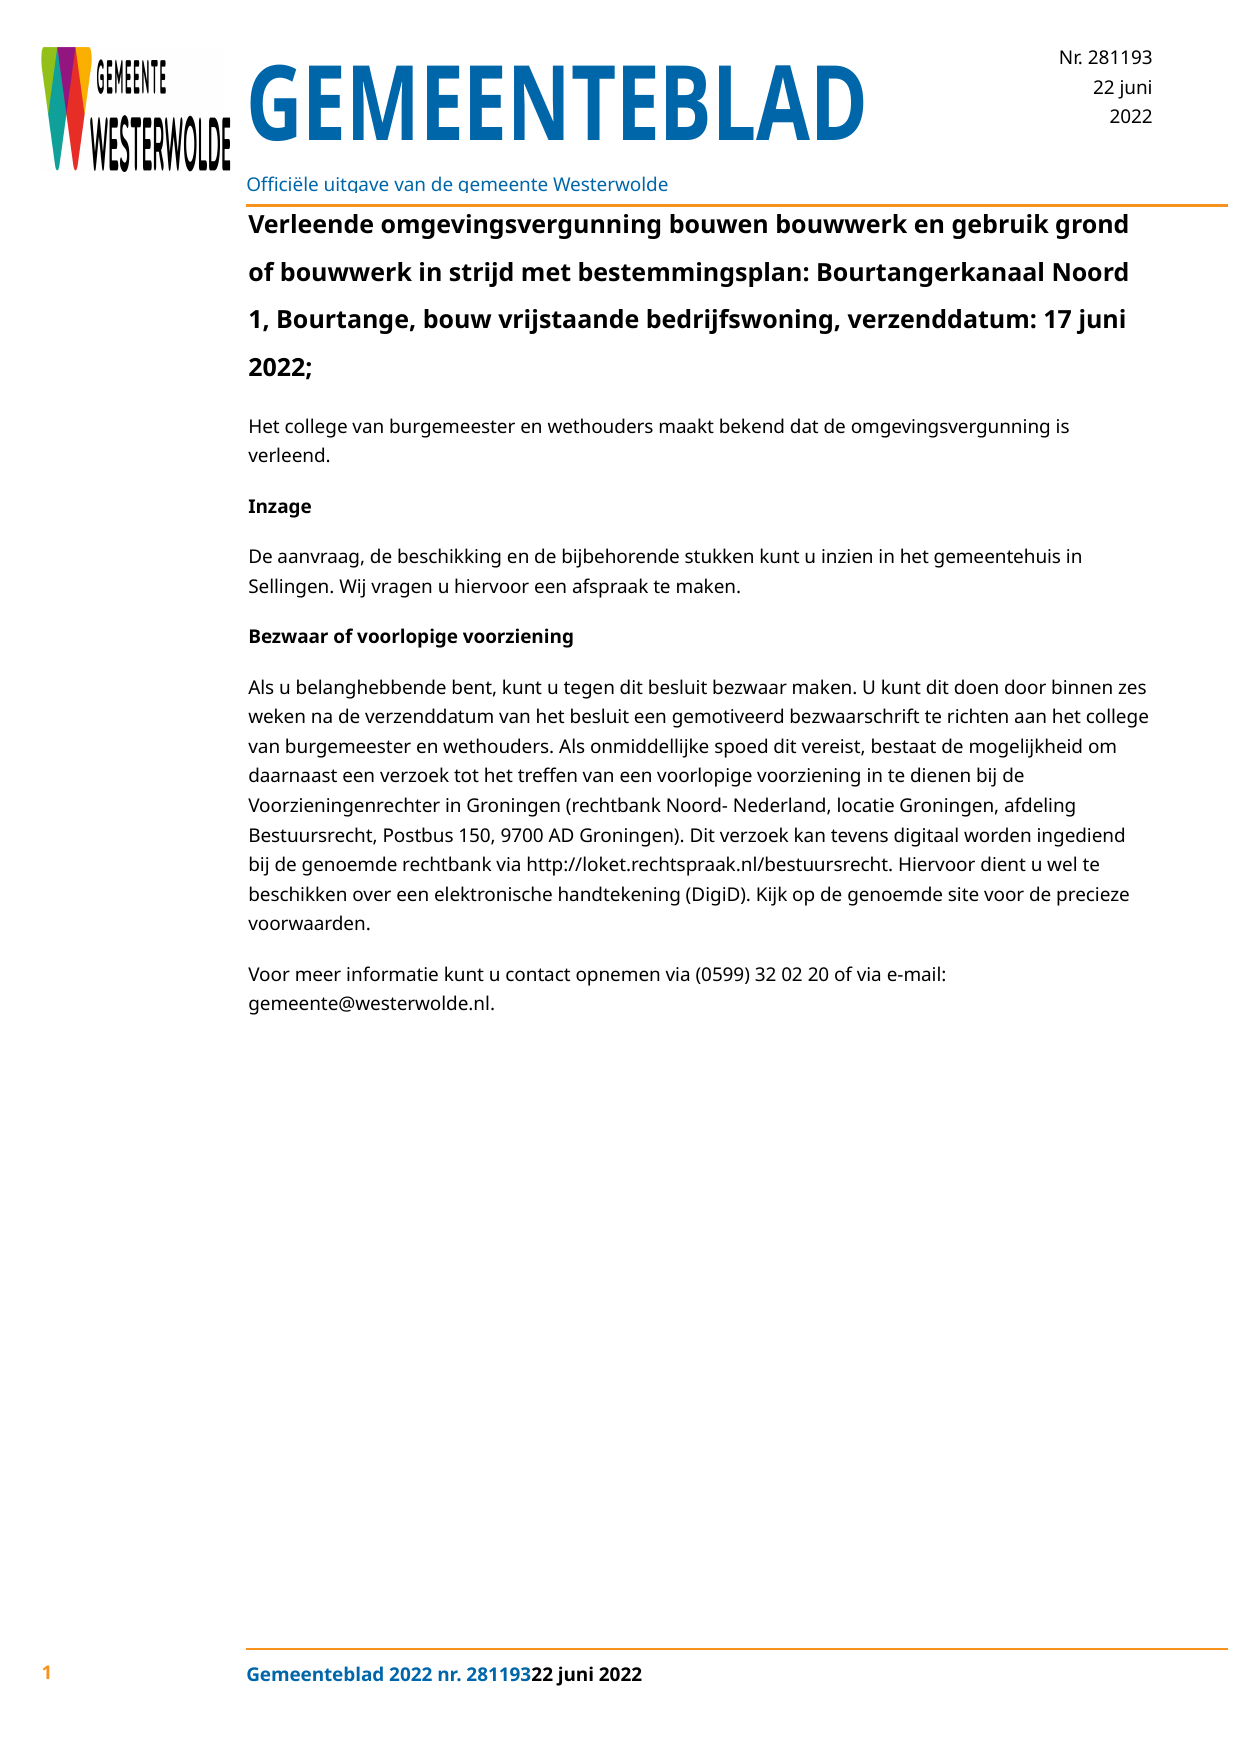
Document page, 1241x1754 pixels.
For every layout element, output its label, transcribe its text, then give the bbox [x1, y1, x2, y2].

text Voor meer informatie kunt u contact opnemen via (0599) 32 02 20 of via e-mail: gemeente@westerwolde.nl. [248, 961, 1152, 1016]
text Bezwaar of voorlopige voorziening [248, 623, 1152, 649]
text Inzage [248, 493, 1152, 519]
text Het college van burgemeester en wethouders maakt bekend dat de omgevingsvergunning is verleend. [248, 413, 1152, 468]
text De aanvraag, de beschikking en de bijbehorende stukken kunt u inzien in het gemeentehuis in Sellingen. Wij vragen u hiervoor een afspraak te maken. [248, 543, 1152, 599]
text Als u belanghebbende bent, kunt u tegen dit besluit bezwaar maken. U kunt dit doen door binnen zes weken na de verzenddatum van het besluit een gemotiveerd bezwaarschrift te richten aan het college van burgemeester en wethouders. Als onmiddellijke spoed dit vereist, bestaat de mogelijkheid om daarnaast een verzoek tot het treffen van een voorlopige voorziening in te dienen bij de Voorzieningenrechter in Groningen (rechtbank Noord- Nederland, locatie Groningen, afdeling Bestuursrecht, Postbus 150, 9700 AD Groningen). Dit verzoek kan tevens digitaal worden ingediend bij de genoemde rechtbank via http://loket.rechtspraak.nl/bestuursrecht. Hiervoor dient u wel te beschikken over een elektronische handtekening (DigiD). Kijk op de genoemde site voor de precieze voorwaarden. [248, 674, 1152, 936]
text Verleende omgevingsvergunning bouwen bouwwerk en gebruik grond of bouwwerk in strijd met bestemmingsplan: Bourtangerkanaal Noord 1, Bourtange, bouw vrijstaande bedrijfswoning, verzenddatum: 17 juni 2022; [248, 207, 1152, 384]
picture [41, 47, 231, 172]
